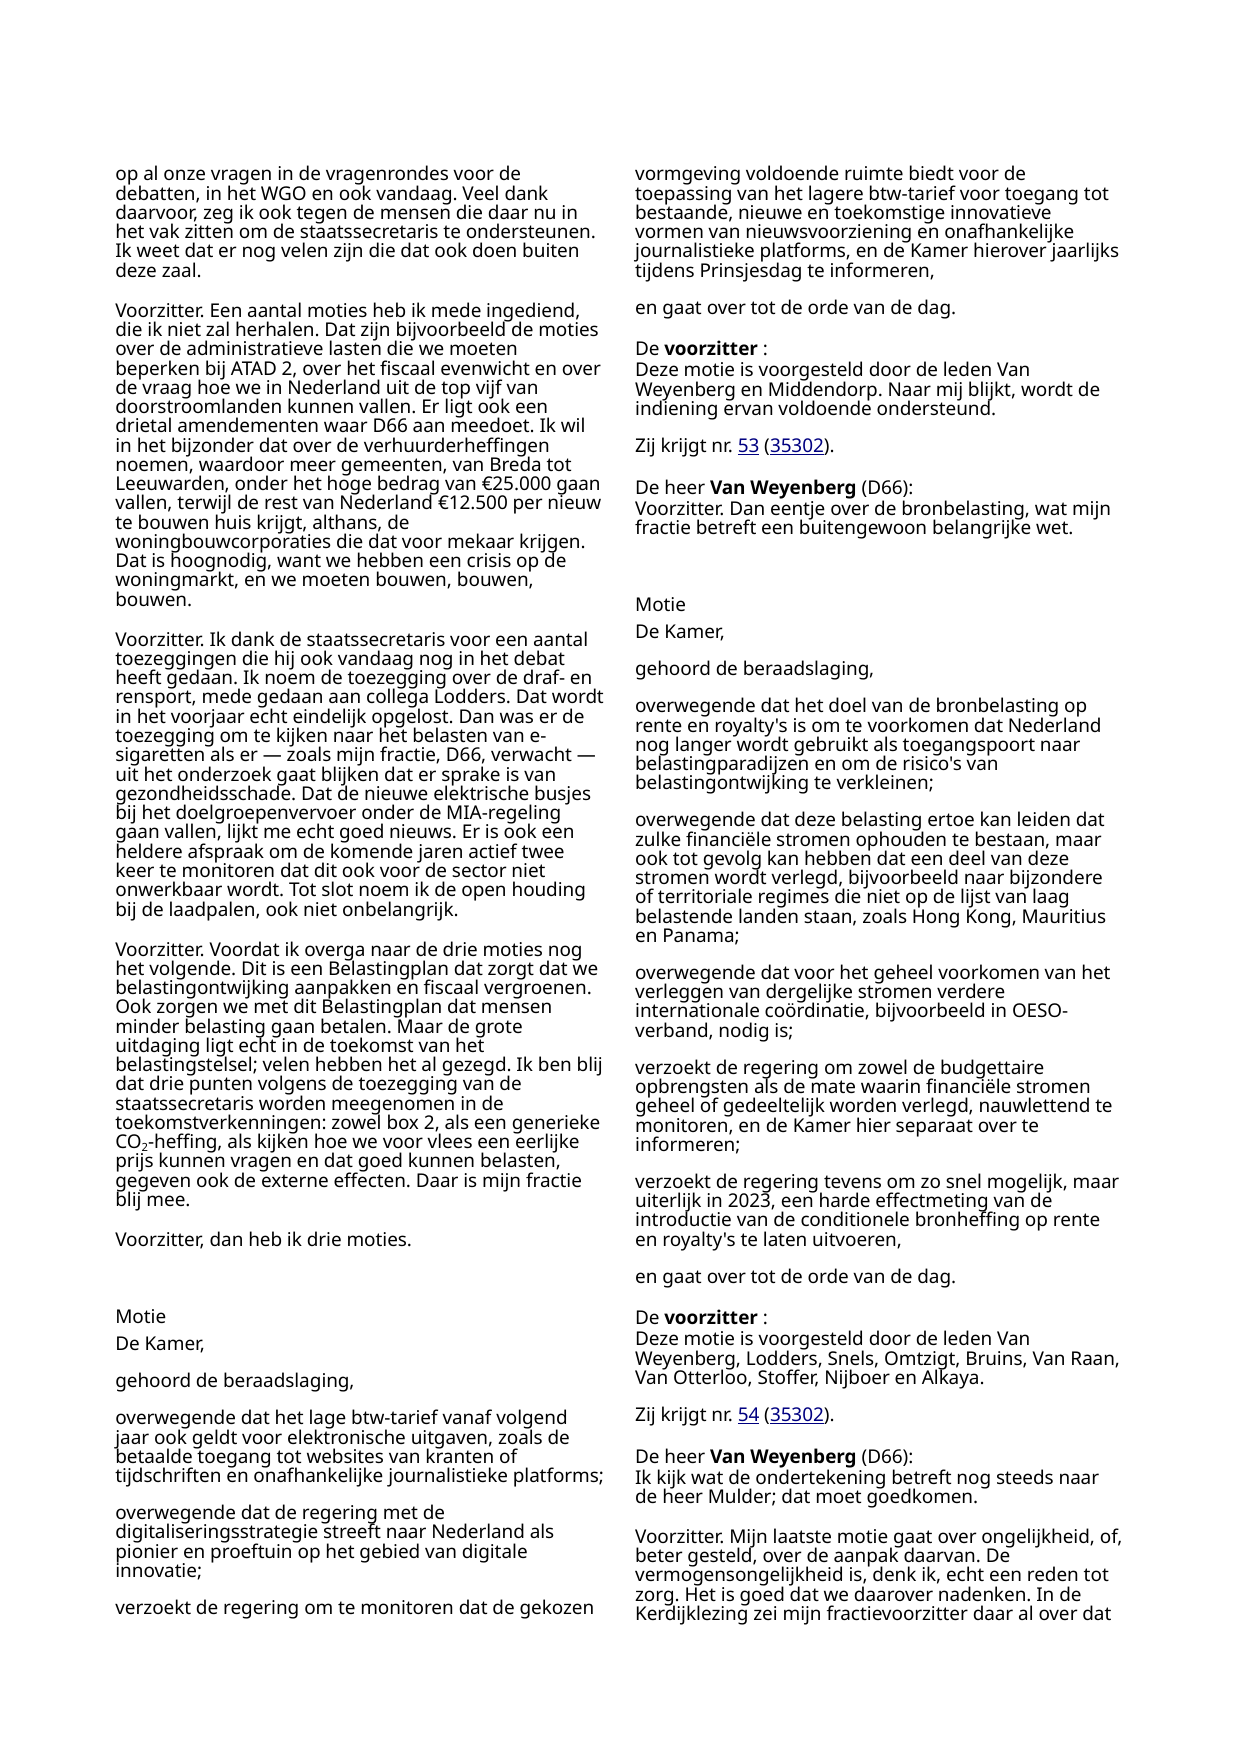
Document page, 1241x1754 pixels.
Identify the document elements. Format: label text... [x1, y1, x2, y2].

text De Kamer, [115, 1335, 605, 1355]
text Voorzitter. Voordat ik overga naar de drie moties nog het volgende. Dit is een Belastingplan dat zorgt dat we belastingontwijking aanpakken en fiscaal vergroenen. Ook zorgen we met dit Belastingplan dat mensen minder belasting gaan betalen. Maar de grote uitdaging ligt echt in de toekomst van het belastingstelsel; velen hebben het al gezegd. Ik ben blij dat drie punten volgens de toezegging van de staatssecretaris worden meegenomen in de toekomstverkenningen: zowel box 2, als een generieke CO2-heffing, als kijken hoe we voor vlees een eerlijke prijs kunnen vragen en dat goed kunnen belasten, gegeven ook de externe effecten. Daar is mijn fractie blij mee. [115, 941, 605, 1210]
text Zij krijgt nr. 54 (35302). [635, 1406, 1125, 1425]
text gehoord de beraadslaging, [635, 660, 1125, 679]
text overwegende dat voor het geheel voorkomen van het verleggen van dergelijke stromen verdere internationale coördinatie, bijvoorbeeld in OESO-verband, nodig is; [635, 964, 1125, 1041]
text verzoekt de regering om zowel de budgettaire opbrengsten als de mate waarin financiële stromen geheel of gedeeltelijk worden verlegd, nauwlettend te monitoren, en de Kamer hier separaat over te informeren; [635, 1059, 1125, 1155]
text Voorzitter. Ik dank de staatssecretaris voor een aantal toezeggingen die hij ook vandaag nog in het debat heeft gedaan. Ik noem de toezegging over de draf- en rensport, mede gedaan aan collega Lodders. Dat wordt in het voorjaar echt eindelijk opgelost. Dan was er de toezegging om te kijken naar het belasten van e-sigaretten als er — zoals mijn fractie, D66, verwacht — uit het onderzoek gaat blijken dat er sprake is van gezondheidsschade. Dat de nieuwe elektrische busjes bij het doelgroepenvervoer onder de MIA-regeling gaan vallen, lijkt me echt goed nieuws. Er is ook een heldere afspraak om de komende jaren actief twee keer te monitoren dat dit ook voor de sector niet onwerkbaar wordt. Tot slot noem ik de open houding bij de laadpalen, ook niet onbelangrijk. [115, 631, 605, 920]
text Voorzitter, dan heb ik drie moties. [115, 1231, 605, 1250]
text De voorzitter : [635, 336, 1125, 361]
text overwegende dat het lage btw-tarief vanaf volgend jaar ook geldt voor elektronische uitgaven, zoals de betaalde toegang tot websites van kranten of tijdschriften en onafhankelijke journalistieke platforms; [115, 1409, 605, 1486]
text Motie [635, 592, 1125, 617]
text overwegende dat de regering met de digitaliseringsstrategie streeft naar Nederland als pionier en proeftuin op het gebied van digitale innovatie; [115, 1504, 605, 1581]
text overwegende dat het doel van de bronbelasting op rente en royalty's is om te voorkomen dat Nederland nog langer wordt gebruikt als toegangspoort naar belastingparadijzen en om de risico's van belastingontwijking te verkleinen; [635, 697, 1125, 794]
text Voorzitter. Mijn laatste motie gaat over ongelijkheid, of, beter gesteld, over de aanpak daarvan. De vermogensongelijkheid is, denk ik, echt een reden tot zorg. Het is goed dat we daarover nadenken. In de Kerdijklezing zei mijn fractievoorzitter daar al over dat [635, 1528, 1125, 1624]
text Voorzitter. Dan eentje over de bronbelasting, wat mijn fractie betreft een buitengewoon belangrijke wet. [635, 500, 1125, 538]
text en gaat over tot de orde van de dag. [635, 299, 1125, 318]
text Motie [115, 1304, 605, 1329]
text Ik kijk wat de ondertekening betreft nog steeds naar de heer Mulder; dat moet goedkomen. [635, 1469, 1125, 1507]
text overwegende dat deze belasting ertoe kan leiden dat zulke financiële stromen ophouden te bestaan, maar ook tot gevolg kan hebben dat een deel van deze stromen wordt verlegd, bijvoorbeeld naar bijzondere of territoriale regimes die niet op de lijst van laag belastende landen staan, zoals Hong Kong, Mauritius en Panama; [635, 811, 1125, 946]
text Deze motie is voorgesteld door de leden Van Weyenberg en Middendorp. Naar mij blijkt, wordt de indiening ervan voldoende ondersteund. [635, 361, 1125, 419]
text De voorzitter : [635, 1304, 1125, 1330]
text De heer Van Weyenberg (D66): [635, 474, 1125, 500]
text verzoekt de regering om te monitoren dat de gekozen [115, 1599, 605, 1618]
text gehoord de beraadslaging, [115, 1372, 605, 1392]
text De heer Van Weyenberg (D66): [635, 1443, 1125, 1469]
text op al onze vragen in de vragenrondes voor de debatten, in het WGO en ook vandaag. Veel dank daarvoor, zeg ik ook tegen de mensen die daar nu in het vak zitten om de staatssecretaris te ondersteunen. Ik weet dat er nog velen zijn die dat ook doen buiten deze zaal. [115, 165, 605, 281]
text Deze motie is voorgesteld door de leden Van Weyenberg, Lodders, Snels, Omtzigt, Bruins, Van Raan, Van Otterloo, Stoffer, Nijboer en Alkaya. [635, 1330, 1125, 1388]
text vormgeving voldoende ruimte biedt voor de toepassing van het lagere btw-tarief voor toegang tot bestaande, nieuwe en toekomstige innovatieve vormen van nieuwsvoorziening en onafhankelijke journalistieke platforms, en de Kamer hierover jaarlijks tijdens Prinsjesdag te informeren, [635, 165, 1125, 281]
text Zij krijgt nr. 53 (35302). [635, 437, 1125, 456]
text De Kamer, [635, 623, 1125, 643]
text Voorzitter. Een aantal moties heb ik mede ingediend, die ik niet zal herhalen. Dat zijn bijvoorbeeld de moties over de administratieve lasten die we moeten beperken bij ATAD 2, over het fiscaal evenwicht en over de vraag hoe we in Nederland uit de top vijf van doorstroomlanden kunnen vallen. Er ligt ook een drietal amendementen waar D66 aan meedoet. Ik wil in het bijzonder dat over de verhuurderheffingen noemen, waardoor meer gemeenten, van Breda tot Leeuwarden, onder het hoge bedrag van €25.000 gaan vallen, terwijl de rest van Nederland €12.500 per nieuw te bouwen huis krijgt, althans, de woningbouwcorporaties die dat voor mekaar krijgen. Dat is hoognodig, want we hebben een crisis op de woningmarkt, en we moeten bouwen, bouwen, bouwen. [115, 302, 605, 610]
text verzoekt de regering tevens om zo snel mogelijk, maar uiterlijk in 2023, een harde effectmeting van de introductie van de conditionele bronheffing op rente en royalty's te laten uitvoeren, [635, 1173, 1125, 1250]
text en gaat over tot de orde van de dag. [635, 1268, 1125, 1287]
